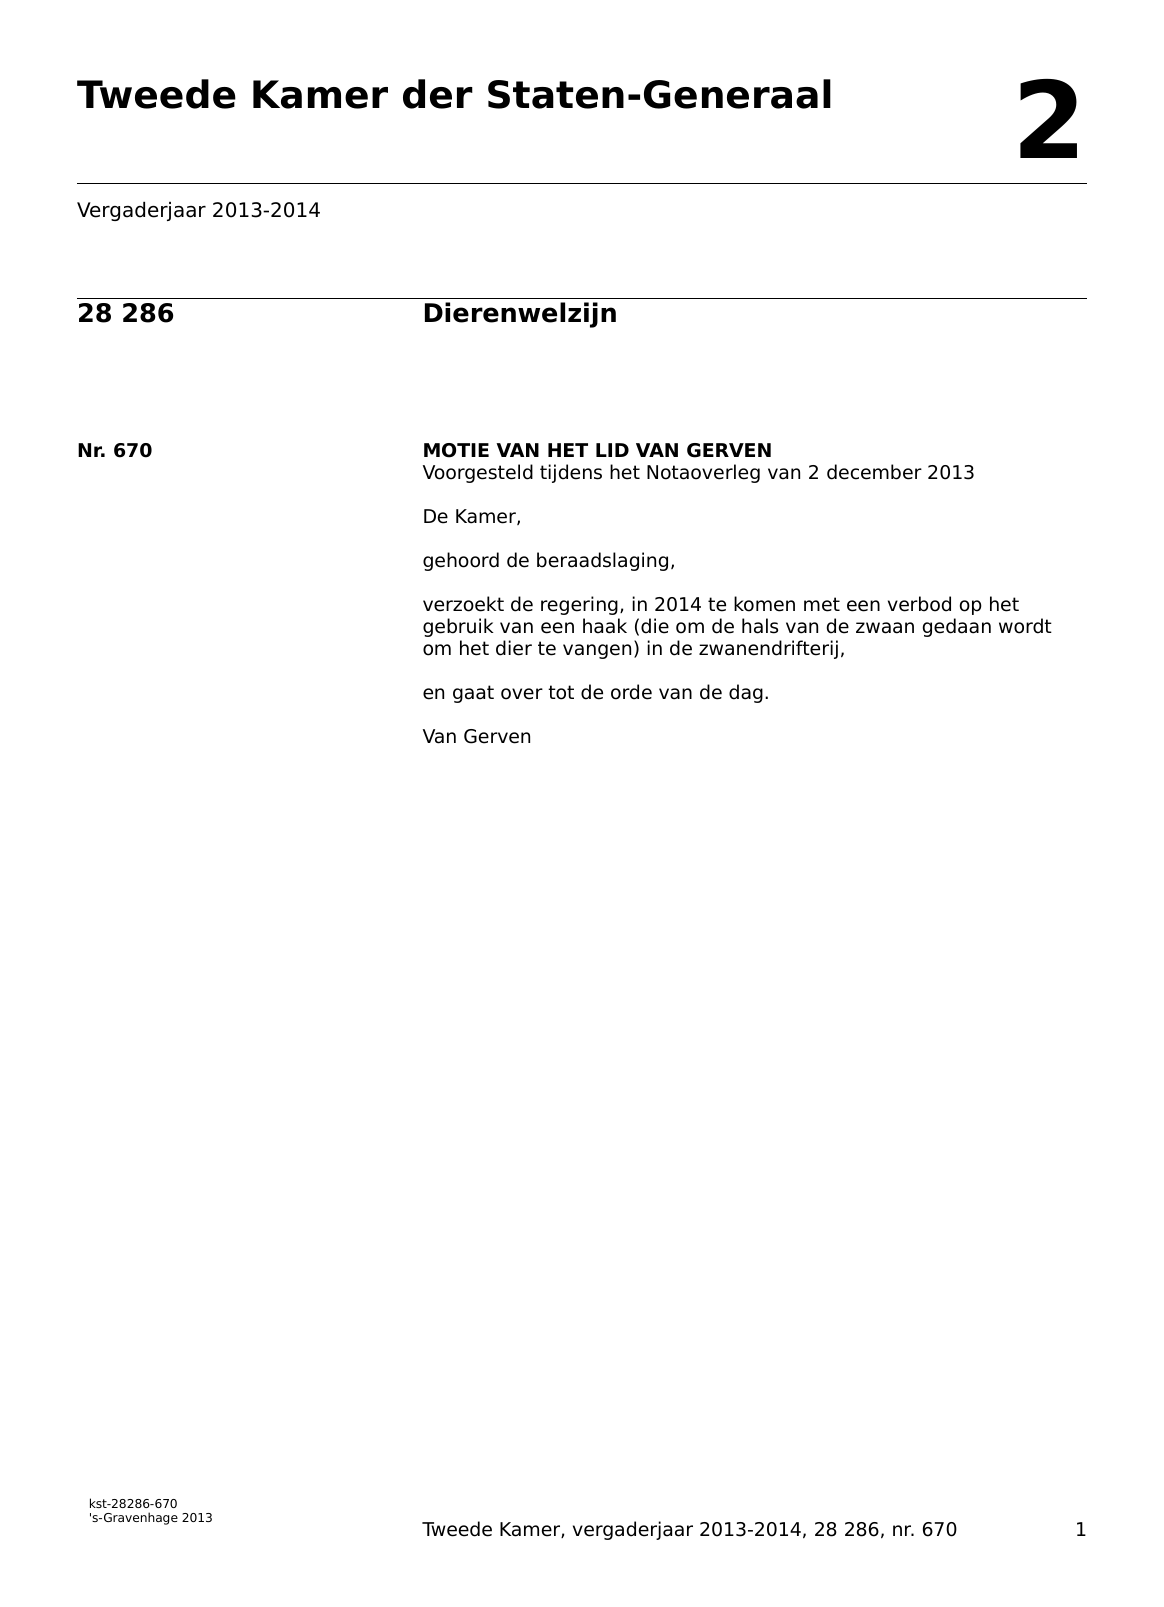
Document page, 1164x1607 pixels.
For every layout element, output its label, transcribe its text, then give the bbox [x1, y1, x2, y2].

text gehoord de beraadslaging, [422, 550, 1087, 572]
subtitle Nr. 670 MOTIE VAN HET LID VAN GERVEN [77, 440, 1087, 462]
text Voorgesteld tijdens het Notaoverleg van 2 december 2013 [422, 462, 1087, 484]
text en gaat over tot de orde van de dag. [422, 682, 1087, 704]
table_cell Vergaderjaar 2013-2014 [77, 184, 1087, 298]
text verzoekt de regering, in 2014 te komen met een verbod op het gebruik van een haak (die om de hals van de zwaan gedaan wordt om het dier te vangen) in de zwanendrifterij, [422, 594, 1087, 660]
text Van Gerven [422, 726, 1087, 748]
subtitle 28 286 Dierenwelzijn [77, 299, 1087, 329]
text 's-Gravenhage 2013 [88, 1511, 323, 1525]
text De Kamer, [422, 506, 1087, 528]
table_header Tweede Kamer der Staten-Generaal [77, 59, 886, 183]
text kst-28286-670 [88, 1497, 323, 1511]
table_header 2 [886, 59, 1087, 183]
